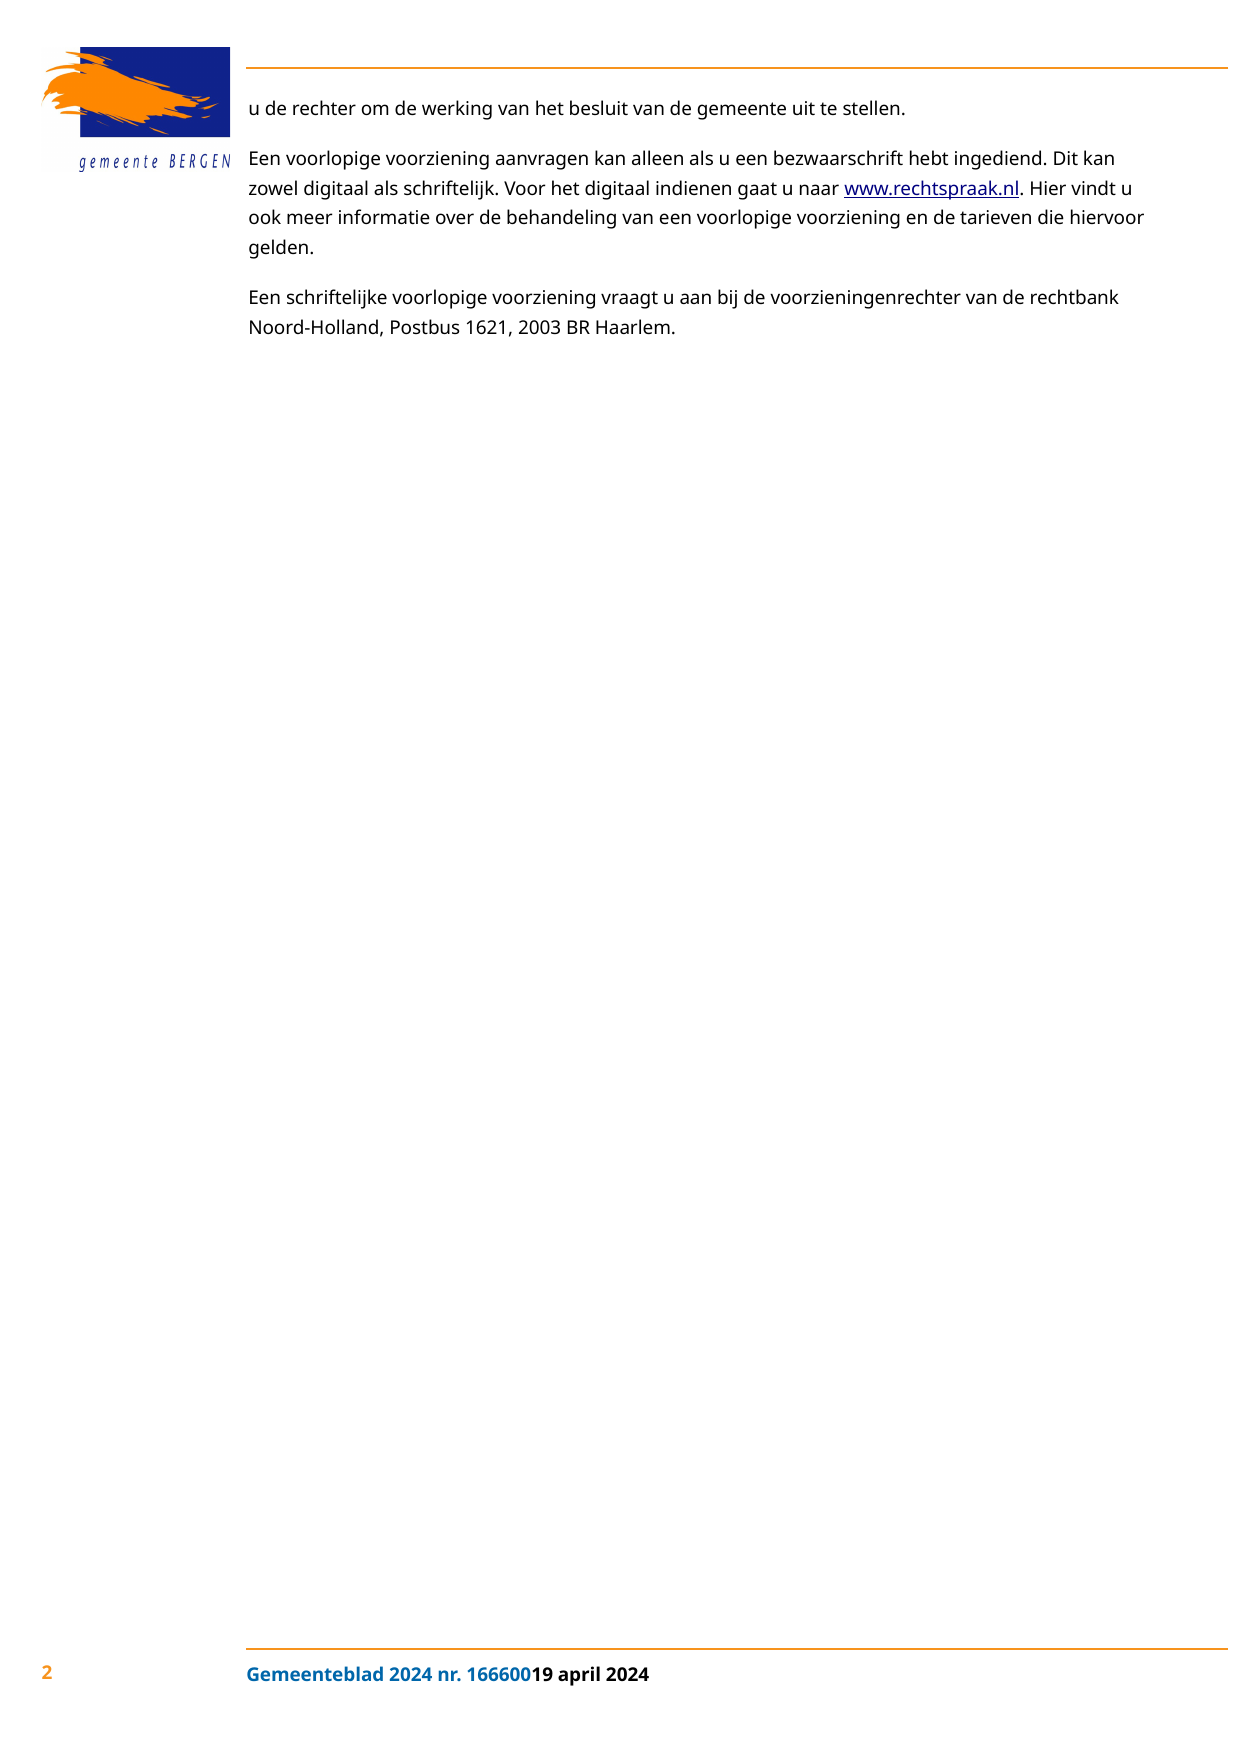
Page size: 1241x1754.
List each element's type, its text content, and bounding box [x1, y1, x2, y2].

text Een schriftelijke voorlopige voorziening vraagt u aan bij de voorzieningenrechter van de rechtbank Noord-Holland, Postbus 1621, 2003 BR Haarlem. [248, 284, 1152, 340]
picture [41, 47, 231, 172]
text Een voorlopige voorziening aanvragen kan alleen als u een bezwaarschrift hebt ingediend. Dit kan zowel digitaal als schriftelijk. Voor het digitaal indienen gaat u naar www.rechtspraak.nl. Hier vindt u ook meer informatie over de behandeling van een voorlopige voorziening en de tarieven die hiervoor gelden. [248, 145, 1152, 260]
text u de rechter om de werking van het besluit van de gemeente uit te stellen. [248, 95, 1152, 121]
